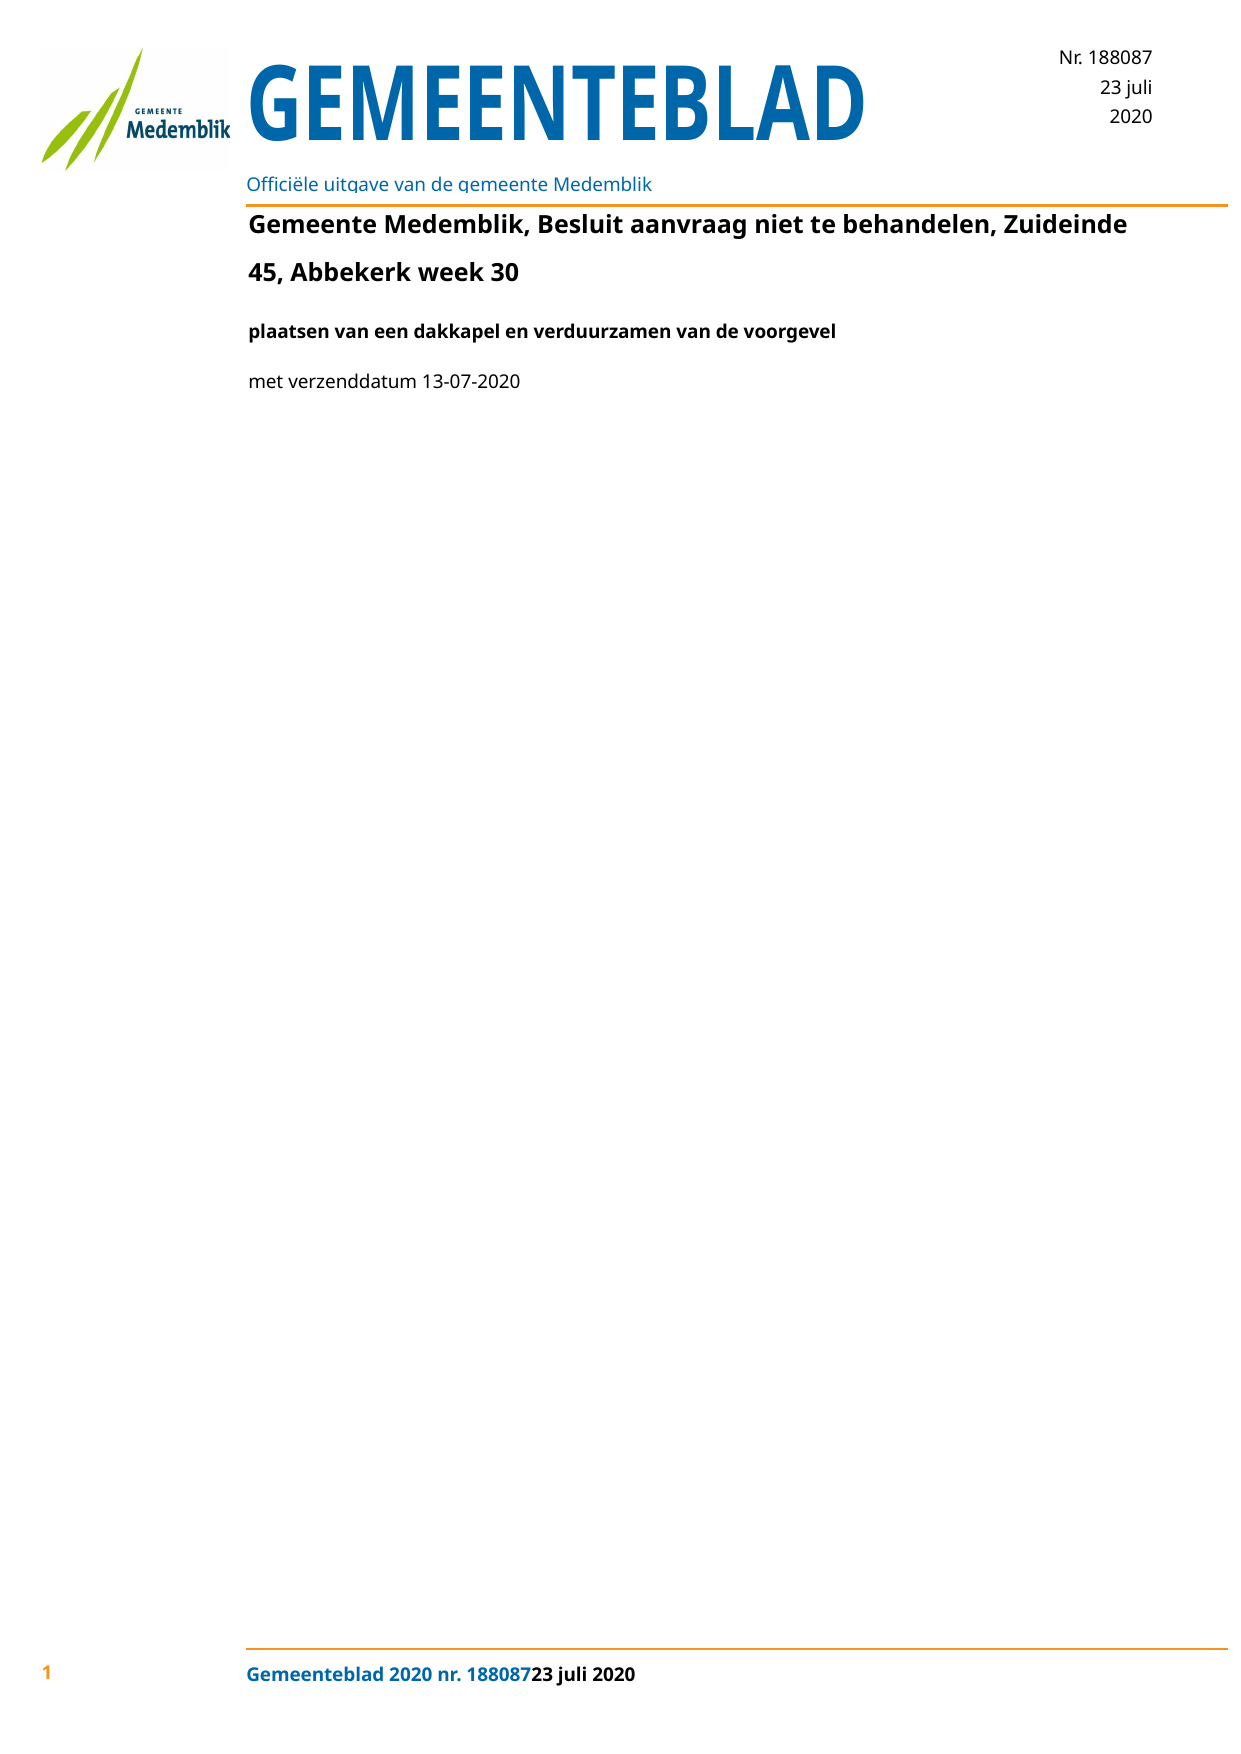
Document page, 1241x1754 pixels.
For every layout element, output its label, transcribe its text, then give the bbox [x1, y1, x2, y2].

text met verzenddatum 13-07-2020 [248, 368, 1152, 394]
picture [41, 47, 231, 172]
text Gemeente Medemblik, Besluit aanvraag niet te behandelen, Zuideinde 45, Abbekerk week 30 [248, 207, 1152, 288]
text plaatsen van een dakkapel en verduurzamen van de voorgevel [248, 318, 1152, 344]
